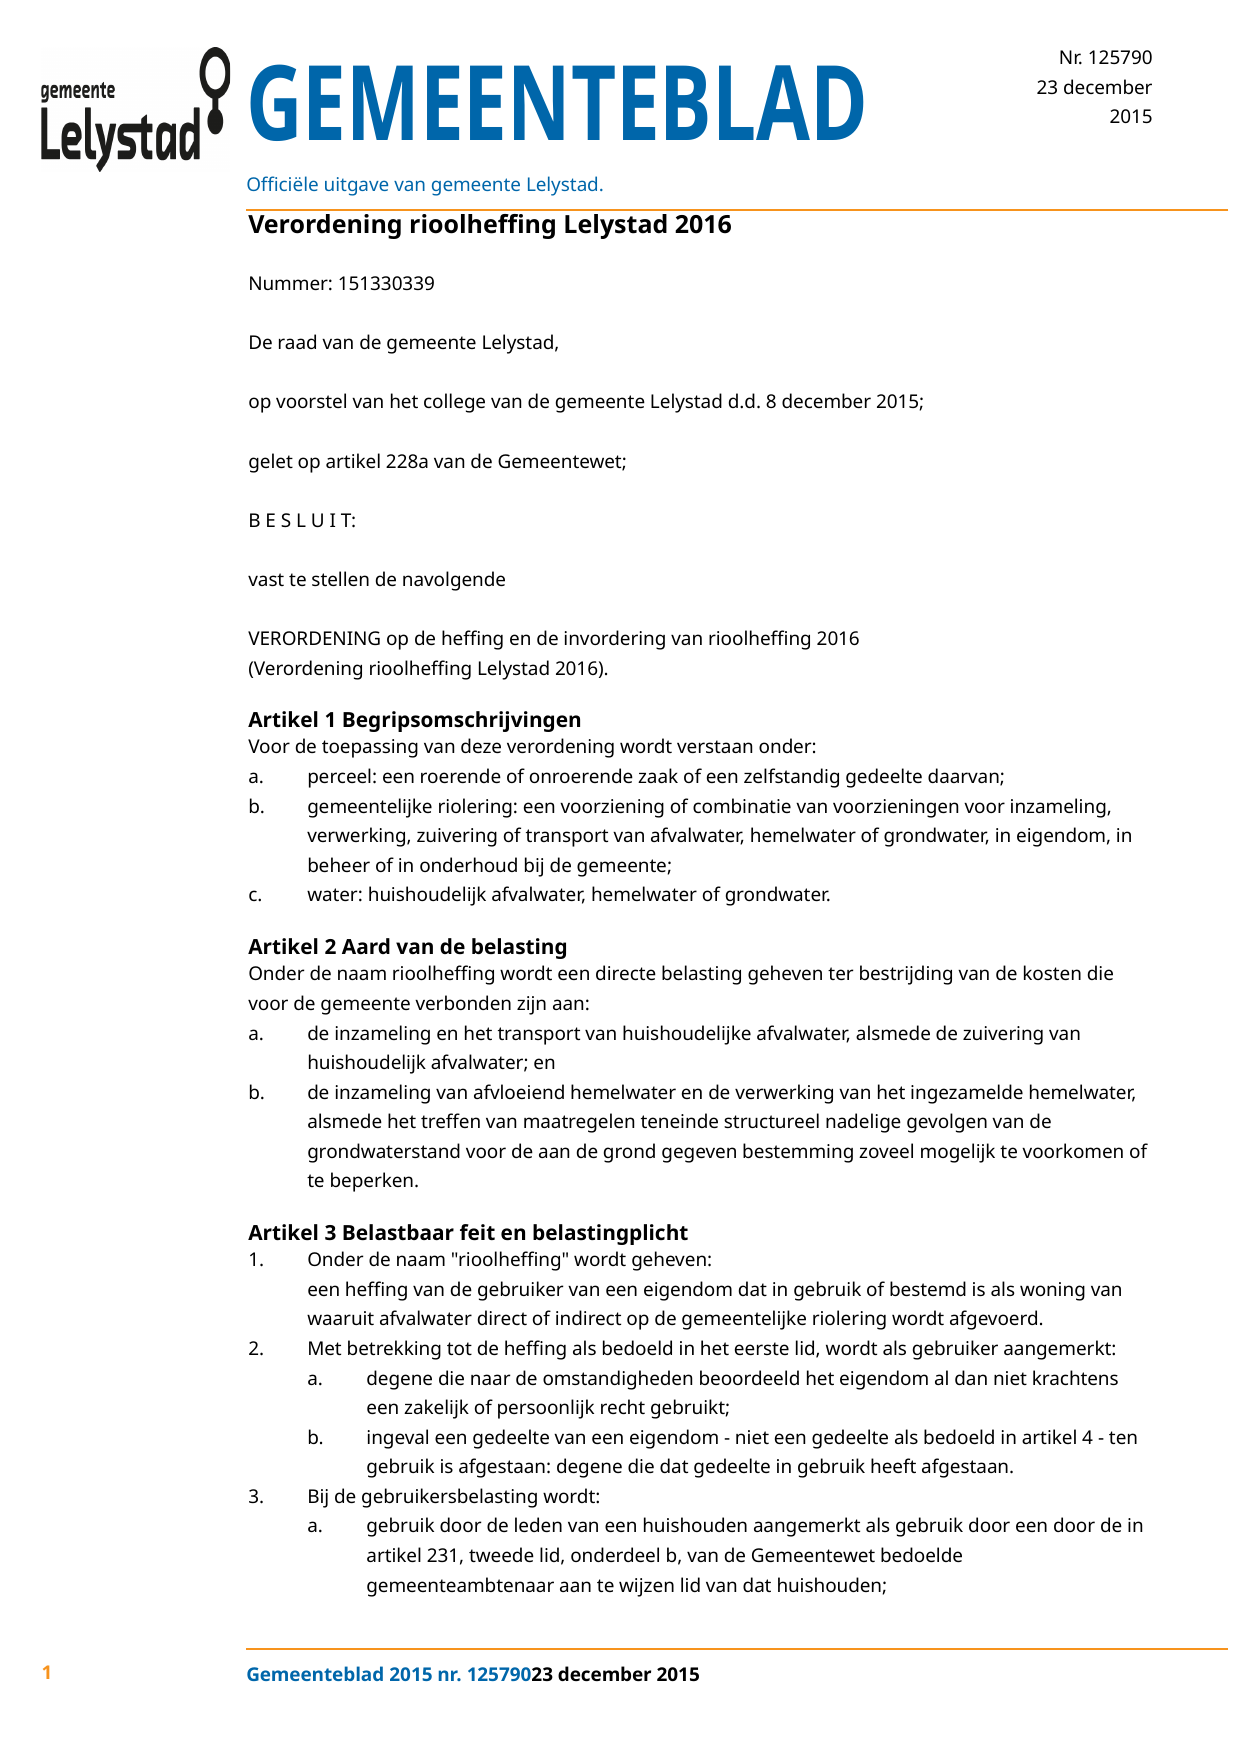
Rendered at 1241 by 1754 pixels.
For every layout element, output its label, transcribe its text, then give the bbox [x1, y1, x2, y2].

text VERORDENING op de heffing en de invordering van rioolheffing 2016 [248, 625, 1152, 651]
text gelet op artikel 228a van de Gemeentewet; [248, 448, 1152, 473]
text B E S L U I T: [248, 507, 1152, 533]
text Nummer: 151330339 [248, 270, 1152, 296]
picture [41, 47, 231, 172]
list Onder de naam "rioolheffing" wordt geheven: [248, 1246, 1152, 1272]
list de inzameling van afvloeiend hemelwater en de verwerking van het ingezamelde hemelwater, alsmede het treffen van maatregelen teneinde structureel nadelige gevolgen van de grondwaterstand voor de aan de grond gegeven bestemming zoveel mogelijk te voorkomen of te beperken. [248, 1079, 1152, 1193]
text Artikel 3 Belastbaar feit en belastingplicht [248, 1218, 1152, 1246]
list Bij de gebruikersbelasting wordt: [248, 1483, 1152, 1509]
list perceel: een roerende of onroerende zaak of een zelfstandig gedeelte daarvan; [248, 763, 1152, 789]
list Met betrekking tot de heffing als bedoeld in het eerste lid, wordt als gebruiker aangemerkt: [248, 1335, 1152, 1361]
text De raad van de gemeente Lelystad, [248, 329, 1152, 355]
text Voor de toepassing van deze verordening wordt verstaan onder: [248, 734, 1152, 759]
text Verordening rioolheffing Lelystad 2016 [248, 211, 1152, 241]
list een heffing van de gebruiker van een eigendom dat in gebruik of bestemd is als woning van waaruit afvalwater direct of indirect op de gemeentelijke riolering wordt afgevoerd. [248, 1276, 1152, 1331]
list gemeentelijke riolering: een voorziening of combinatie van voorzieningen voor inzameling, verwerking, zuivering of transport van afvalwater, hemelwater of grondwater, in eigendom, in beheer of in onderhoud bij de gemeente; [248, 793, 1152, 878]
text Artikel 1 Begripsomschrijvingen [248, 705, 1152, 734]
text vast te stellen de navolgende [248, 566, 1152, 592]
text Onder de naam rioolheffing wordt een directe belasting geheven ter bestrijding van de kosten die voor de gemeente verbonden zijn aan: [248, 961, 1152, 1016]
list ingeval een gedeelte van een eigendom - niet een gedeelte als bedoeld in artikel 4 - ten gebruik is afgestaan: degene die dat gedeelte in gebruik heeft afgestaan. [307, 1424, 1152, 1479]
text (Verordening rioolheffing Lelystad 2016). [248, 655, 1152, 681]
list water: huishoudelijk afvalwater, hemelwater of grondwater. [248, 882, 1152, 907]
list de inzameling en het transport van huishoudelijke afvalwater, alsmede de zuivering van huishoudelijk afvalwater; en [248, 1020, 1152, 1075]
text Artikel 2 Aard van de belasting [248, 932, 1152, 961]
text op voorstel van het college van de gemeente Lelystad d.d. 8 december 2015; [248, 389, 1152, 414]
list gebruik door de leden van een huishouden aangemerkt als gebruik door een door de in artikel 231, tweede lid, onderdeel b, van de Gemeentewet bedoelde gemeenteambtenaar aan te wijzen lid van dat huishouden; [307, 1513, 1152, 1598]
list degene die naar de omstandigheden beoordeeld het eigendom al dan niet krachtens een zakelijk of persoonlijk recht gebruikt; [307, 1365, 1152, 1420]
